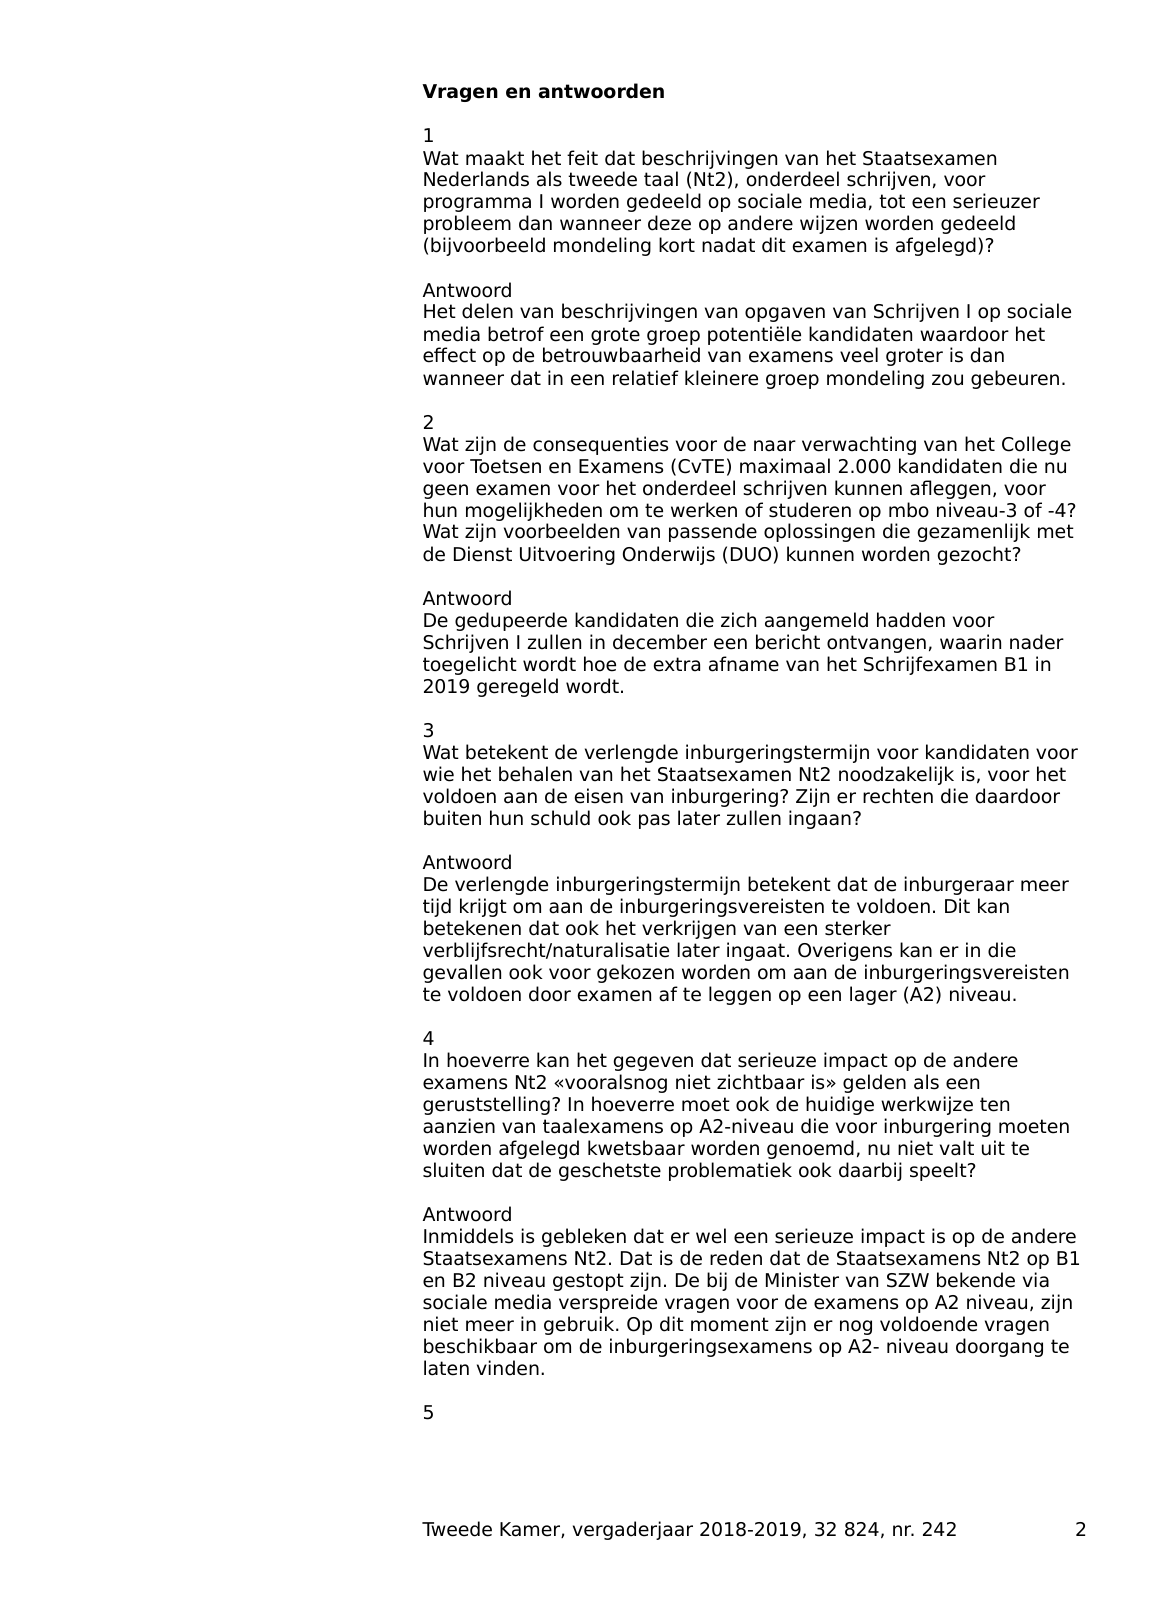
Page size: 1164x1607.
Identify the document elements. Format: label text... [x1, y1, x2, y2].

text Wat zijn de consequenties voor de naar verwachting van het College voor Toetsen en Examens (CvTE) maximaal 2.000 kandidaten die nu geen examen voor het onderdeel schrijven kunnen afleggen, voor hun mogelijkheden om te werken of studeren op mbo niveau-3 of -4? Wat zijn voorbeelden van passende oplossingen die gezamenlijk met de Dienst Uitvoering Onderwijs (DUO) kunnen worden gezocht? [422, 433, 1087, 565]
text Antwoord [422, 1204, 1087, 1226]
text 4 [422, 1028, 1087, 1050]
text De gedupeerde kandidaten die zich aangemeld hadden voor Schrijven I zullen in december een bericht ontvangen, waarin nader toegelicht wordt hoe de extra afname van het Schrijfexamen B1 in 2019 geregeld wordt. [422, 609, 1087, 697]
text 1 [422, 125, 1087, 147]
text Het delen van beschrijvingen van opgaven van Schrijven I op sociale media betrof een grote groep potentiële kandidaten waardoor het effect op de betrouwbaarheid van examens veel groter is dan wanneer dat in een relatief kleinere groep mondeling zou gebeuren. [422, 301, 1087, 389]
text De verlengde inburgeringstermijn betekent dat de inburgeraar meer tijd krijgt om aan de inburgeringsvereisten te voldoen. Dit kan betekenen dat ook het verkrijgen van een sterker verblijfsrecht/naturalisatie later ingaat. Overigens kan er in die gevallen ook voor gekozen worden om aan de inburgeringsvereisten te voldoen door examen af te leggen op een lager (A2) niveau. [422, 874, 1087, 1006]
text Antwoord [422, 279, 1087, 301]
text Antwoord [422, 588, 1087, 609]
text In hoeverre kan het gegeven dat serieuze impact op de andere examens Nt2 «vooralsnog niet zichtbaar is» gelden als een geruststelling? In hoeverre moet ook de huidige werkwijze ten aanzien van taalexamens op A2-niveau die voor inburgering moeten worden afgelegd kwetsbaar worden genoemd, nu niet valt uit te sluiten dat de geschetste problematiek ook daarbij speelt? [422, 1050, 1087, 1182]
text Antwoord [422, 852, 1087, 874]
text Inmiddels is gebleken dat er wel een serieuze impact is op de andere Staatsexamens Nt2. Dat is de reden dat de Staatsexamens Nt2 op B1 en B2 niveau gestopt zijn. De bij de Minister van SZW bekende via sociale media verspreide vragen voor de examens op A2 niveau, zijn niet meer in gebruik. Op dit moment zijn er nog voldoende vragen beschikbaar om de inburgeringsexamens op A2- niveau doorgang te laten vinden. [422, 1226, 1087, 1380]
subtitle Vragen en antwoorden [422, 81, 1087, 103]
text 5 [422, 1402, 1087, 1424]
text 2 [422, 412, 1087, 433]
text Wat betekent de verlengde inburgeringstermijn voor kandidaten voor wie het behalen van het Staatsexamen Nt2 noodzakelijk is, voor het voldoen aan de eisen van inburgering? Zijn er rechten die daardoor buiten hun schuld ook pas later zullen ingaan? [422, 742, 1087, 829]
text 3 [422, 720, 1087, 742]
text Wat maakt het feit dat beschrijvingen van het Staatsexamen Nederlands als tweede taal (Nt2), onderdeel schrijven, voor programma I worden gedeeld op sociale media, tot een serieuzer probleem dan wanneer deze op andere wijzen worden gedeeld (bijvoorbeeld mondeling kort nadat dit examen is afgelegd)? [422, 147, 1087, 257]
